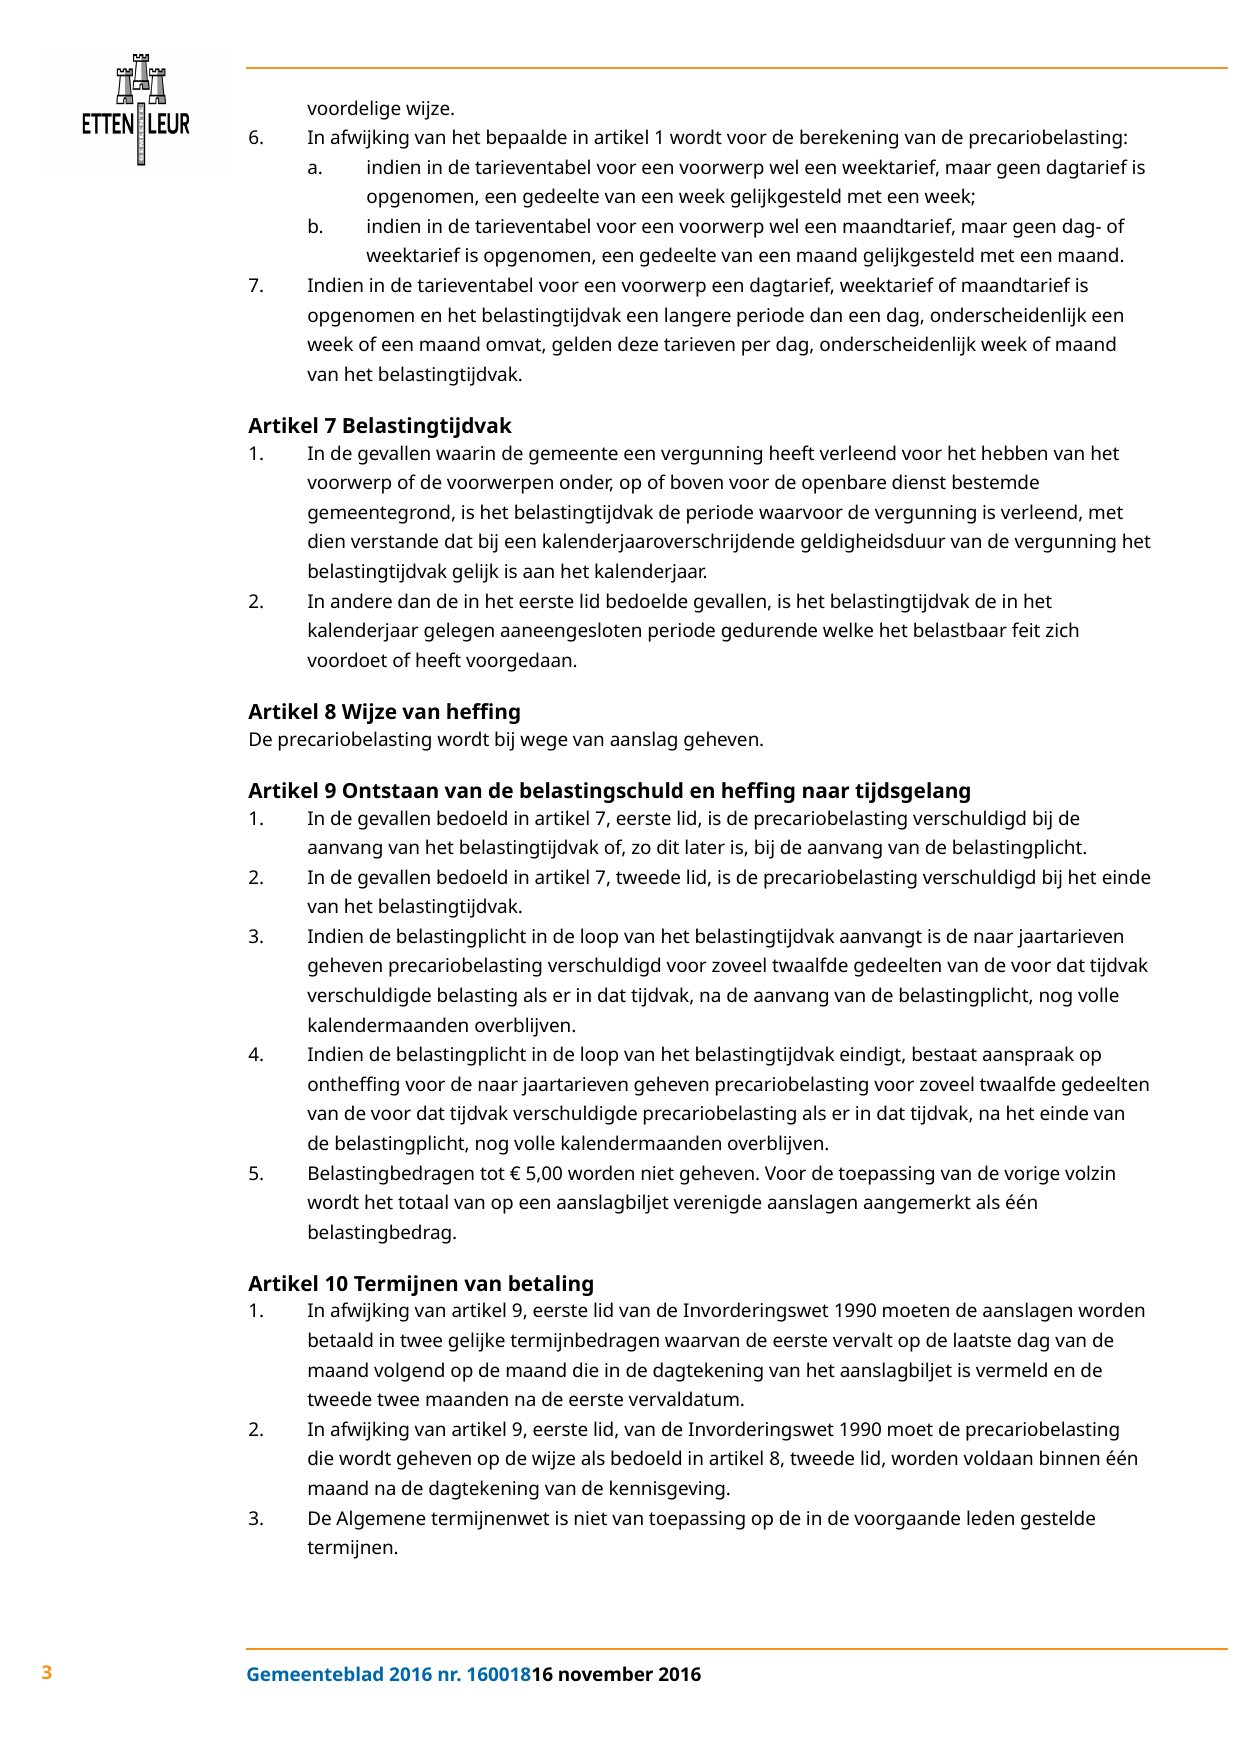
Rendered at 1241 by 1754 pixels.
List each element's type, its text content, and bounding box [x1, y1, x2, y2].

picture [41, 47, 231, 172]
list voordelige wijze. [248, 95, 1152, 121]
list indien in de tarieventabel voor een voorwerp wel een weektarief, maar geen dagtarief is opgenomen, een gedeelte van een week gelijkgesteld met een week; [307, 154, 1152, 209]
list In afwijking van het bepaalde in artikel 1 wordt voor de berekening van de precariobelasting: [248, 124, 1152, 150]
text Artikel 10 Termijnen van betaling [248, 1269, 1152, 1298]
list Belastingbedragen tot € 5,00 worden niet geheven. Voor de toepassing van de vorige volzin wordt het totaal van op een aanslagbiljet verenigde aanslagen aangemerkt als één belastingbedrag. [248, 1160, 1152, 1244]
text Artikel 7 Belastingtijdvak [248, 411, 1152, 440]
list In de gevallen waarin de gemeente een vergunning heeft verleend voor het hebben van het voorwerp of de voorwerpen onder, op of boven voor de openbare dienst bestemde gemeentegrond, is het belastingtijdvak de periode waarvoor de vergunning is verleend, met dien verstande dat bij een kalenderjaaroverschrijdende geldigheidsduur van de vergunning het belastingtijdvak gelijk is aan het kalenderjaar. [248, 440, 1152, 584]
list In afwijking van artikel 9, eerste lid van de Invorderingswet 1990 moeten de aanslagen worden betaald in twee gelijke termijnbedragen waarvan de eerste vervalt op de laatste dag van de maand volgend op de maand die in de dagtekening van het aanslagbiljet is vermeld en de tweede twee maanden na de eerste vervaldatum. [248, 1298, 1152, 1412]
list indien in de tarieventabel voor een voorwerp wel een maandtarief, maar geen dag- of weektarief is opgenomen, een gedeelte van een maand gelijkgesteld met een maand. [307, 213, 1152, 268]
text Artikel 8 Wijze van heffing [248, 697, 1152, 726]
list Indien de belastingplicht in de loop van het belastingtijdvak eindigt, bestaat aanspraak op ontheffing voor de naar jaartarieven geheven precariobelasting voor zoveel twaalfde gedeelten van de voor dat tijdvak verschuldigde precariobelasting als er in dat tijdvak, na het einde van de belastingplicht, nog volle kalendermaanden overblijven. [248, 1041, 1152, 1156]
list Indien in de tarieventabel voor een voorwerp een dagtarief, weektarief of maandtarief is opgenomen en het belastingtijdvak een langere periode dan een dag, onderscheidenlijk een week of een maand omvat, gelden deze tarieven per dag, onderscheidenlijk week of maand van het belastingtijdvak. [248, 272, 1152, 387]
text Artikel 9 Ontstaan van de belastingschuld en heffing naar tijdsgelang [248, 776, 1152, 805]
list Indien de belastingplicht in de loop van het belastingtijdvak aanvangt is de naar jaartarieven geheven precariobelasting verschuldigd voor zoveel twaalfde gedeelten van de voor dat tijdvak verschuldigde belasting als er in dat tijdvak, na de aanvang van de belastingplicht, nog volle kalendermaanden overblijven. [248, 923, 1152, 1037]
list De Algemene termijnenwet is niet van toepassing op de in de voorgaande leden gestelde termijnen. [248, 1505, 1152, 1560]
list In afwijking van artikel 9, eerste lid, van de Invorderingswet 1990 moet de precariobelasting die wordt geheven op de wijze als bedoeld in artikel 8, tweede lid, worden voldaan binnen één maand na de dagtekening van de kennisgeving. [248, 1416, 1152, 1501]
list In de gevallen bedoeld in artikel 7, eerste lid, is de precariobelasting verschuldigd bij de aanvang van het belastingtijdvak of, zo dit later is, bij de aanvang van de belastingplicht. [248, 805, 1152, 860]
list In de gevallen bedoeld in artikel 7, tweede lid, is de precariobelasting verschuldigd bij het einde van het belastingtijdvak. [248, 864, 1152, 919]
list In andere dan de in het eerste lid bedoelde gevallen, is het belastingtijdvak de in het kalenderjaar gelegen aaneengesloten periode gedurende welke het belastbaar feit zich voordoet of heeft voorgedaan. [248, 588, 1152, 673]
text De precariobelasting wordt bij wege van aanslag geheven. [248, 726, 1152, 752]
